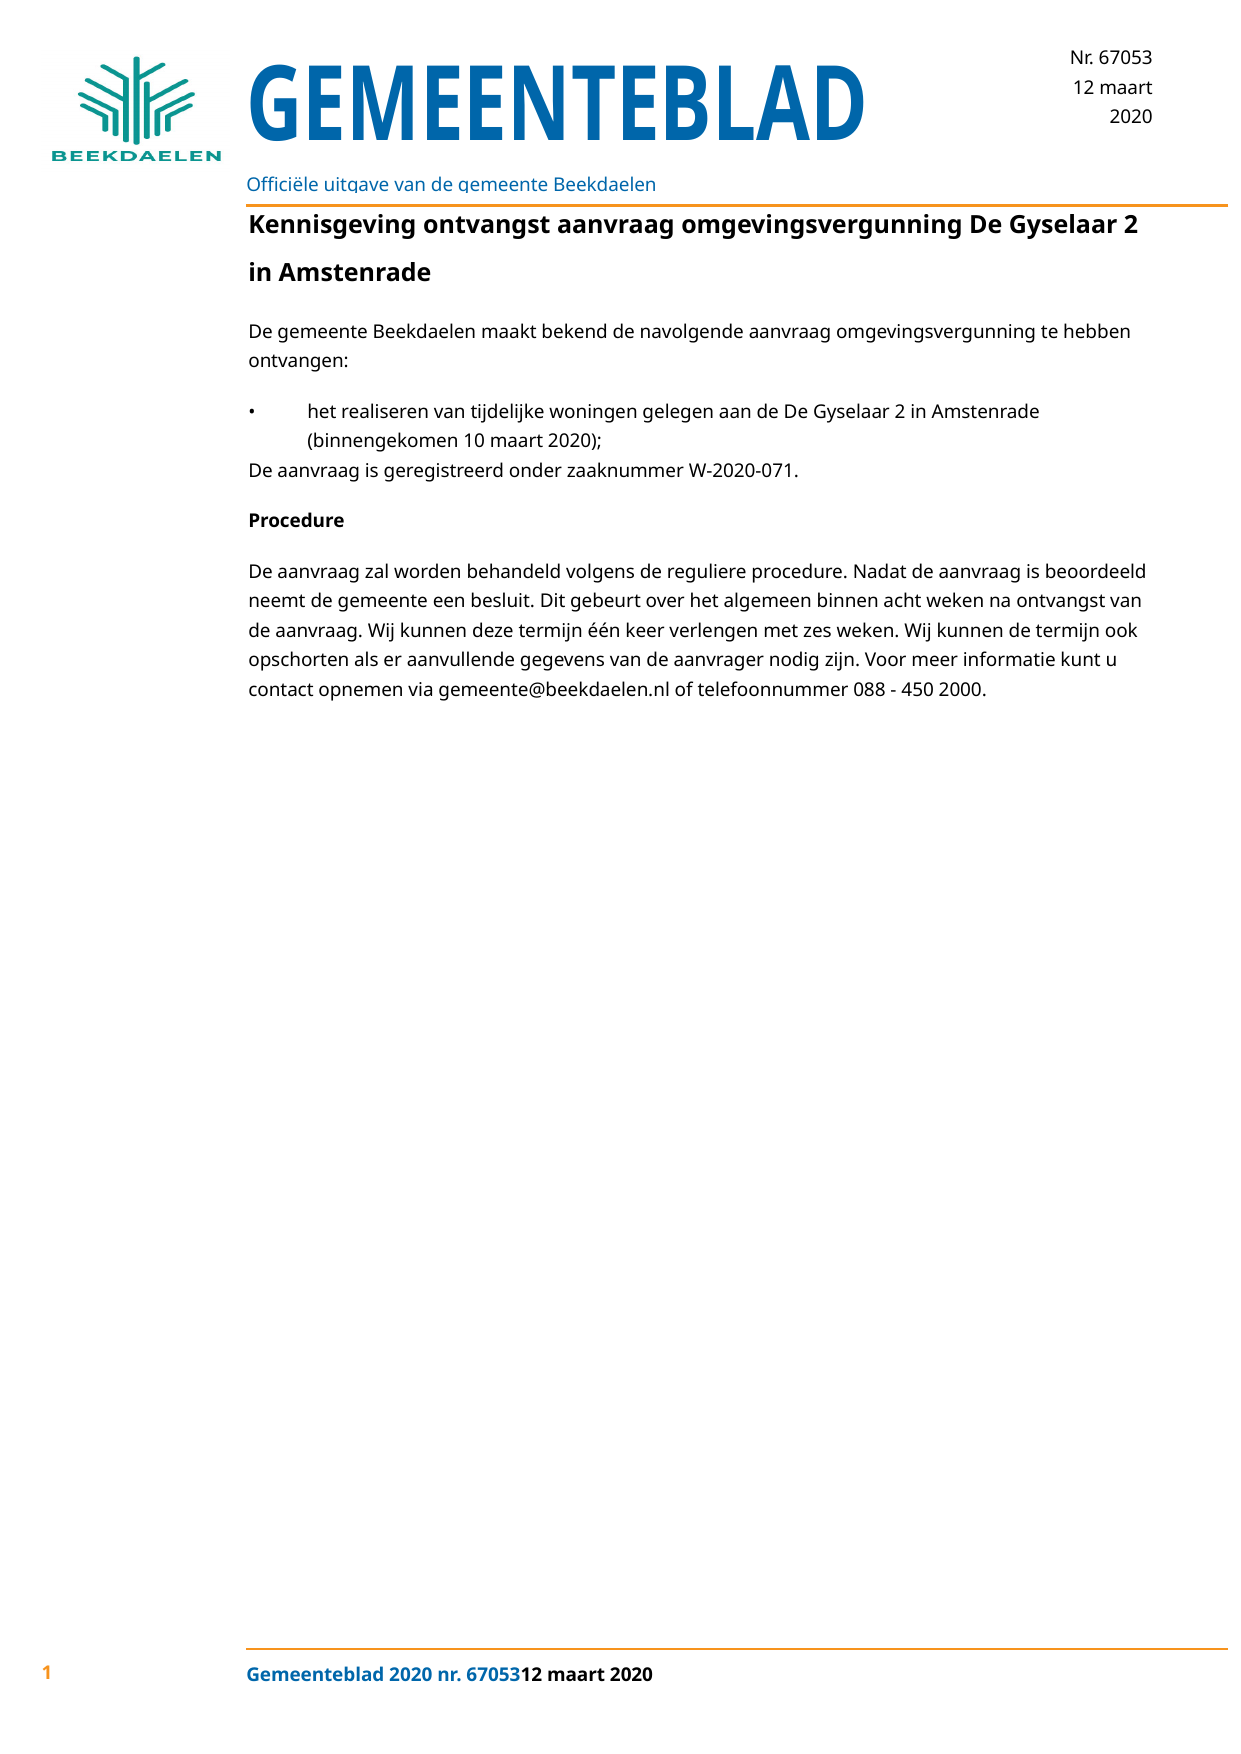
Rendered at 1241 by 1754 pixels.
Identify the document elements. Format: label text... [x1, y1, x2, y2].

list het realiseren van tijdelijke woningen gelegen aan de De Gyselaar 2 in Amstenrade (binnengekomen 10 maart 2020); [248, 398, 1152, 453]
picture [41, 47, 231, 172]
text De aanvraag is geregistreerd onder zaaknummer W-2020-071. [248, 457, 1152, 483]
text Procedure [248, 507, 1152, 533]
text De aanvraag zal worden behandeld volgens de reguliere procedure. Nadat de aanvraag is beoordeeld neemt de gemeente een besluit. Dit gebeurt over het algemeen binnen acht weken na ontvangst van de aanvraag. Wij kunnen deze termijn één keer verlengen met zes weken. Wij kunnen de termijn ook opschorten als er aanvullende gegevens van de aanvrager nodig zijn. Voor meer informatie kunt u contact opnemen via gemeente@beekdaelen.nl of telefoonnummer 088 - 450 2000. [248, 558, 1152, 702]
text De gemeente Beekdaelen maakt bekend de navolgende aanvraag omgevingsvergunning te hebben ontvangen: [248, 318, 1152, 373]
text Kennisgeving ontvangst aanvraag omgevingsvergunning De Gyselaar 2 in Amstenrade [248, 207, 1152, 288]
